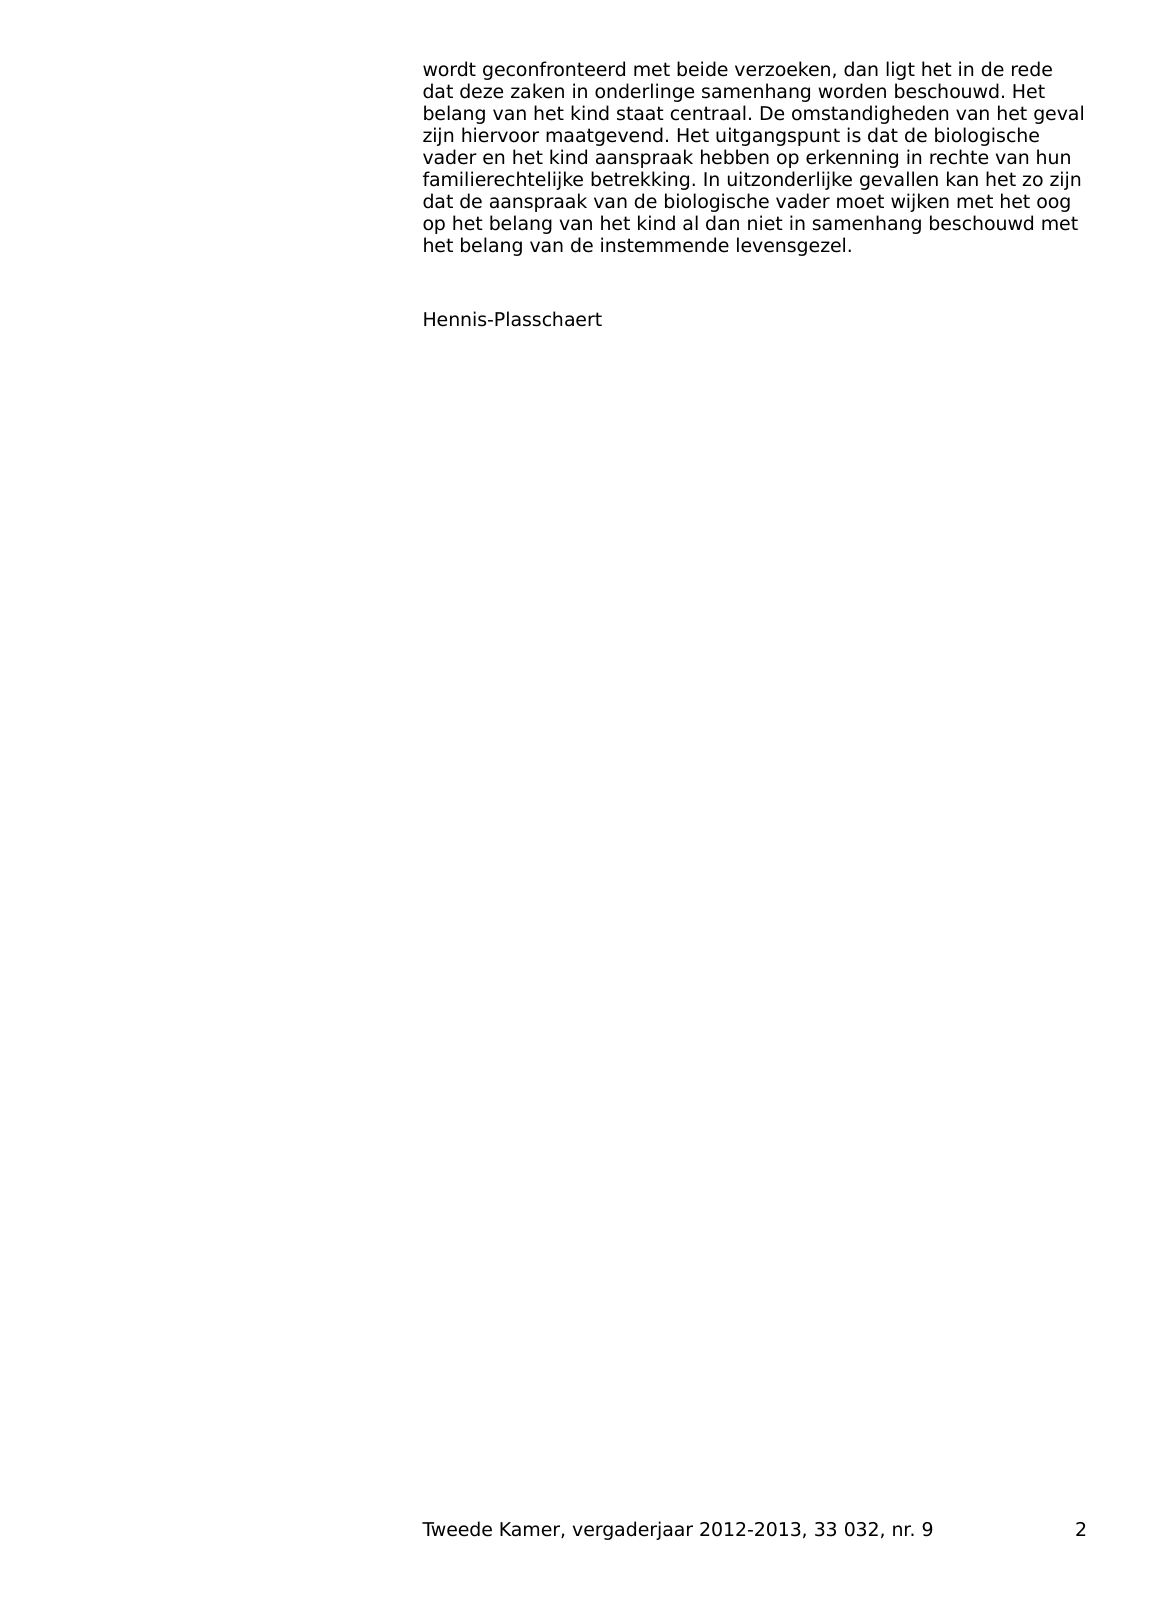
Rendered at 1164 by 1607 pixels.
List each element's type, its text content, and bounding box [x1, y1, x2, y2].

text wordt geconfronteerd met beide verzoeken, dan ligt het in de rede dat deze zaken in onderlinge samenhang worden beschouwd. Het belang van het kind staat centraal. De omstandigheden van het geval zijn hiervoor maatgevend. Het uitgangspunt is dat de biologische vader en het kind aanspraak hebben op erkenning in rechte van hun familierechtelijke betrekking. In uitzonderlijke gevallen kan het zo zijn dat de aanspraak van de biologische vader moet wijken met het oog op het belang van het kind al dan niet in samenhang beschouwd met het belang van de instemmende levensgezel. [422, 59, 1087, 257]
text Hennis-Plasschaert [422, 287, 1087, 331]
